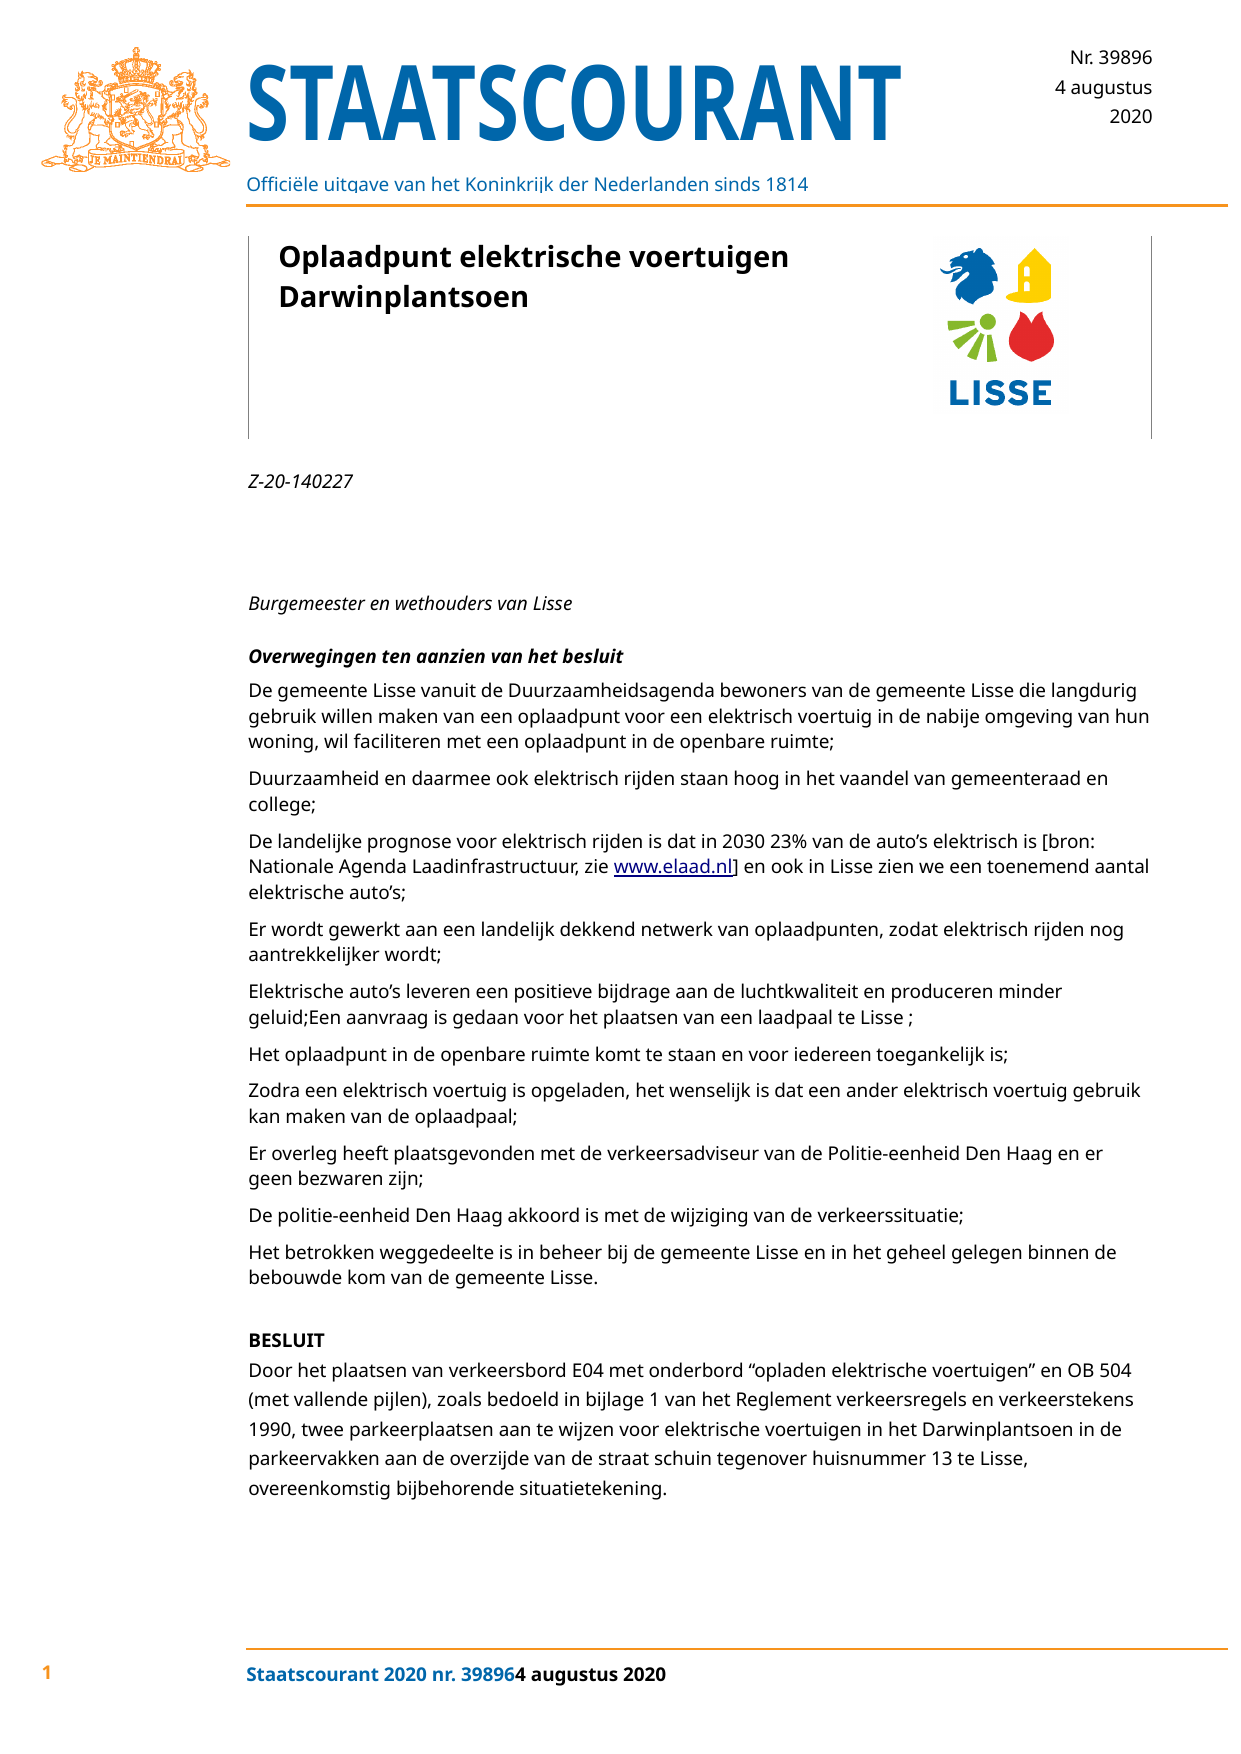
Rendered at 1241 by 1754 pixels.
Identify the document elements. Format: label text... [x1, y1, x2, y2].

text Overwegingen ten aanzien van het besluit [248, 643, 1152, 669]
picture [932, 236, 1069, 414]
text De landelijke prognose voor elektrisch rijden is dat in 2030 23% van de auto’s elektrisch is [bron: Nationale Agenda Laadinfrastructuur, zie www.elaad.nl] en ook in Lisse zien we een toenemend aantal elektrische auto’s; [248, 828, 1152, 905]
table_header [850, 414, 1151, 439]
text Er wordt gewerkt aan een landelijk dekkend netwerk van oplaadpunten, zodat elektrisch rijden nog aantrekkelijker wordt; [248, 916, 1152, 967]
table_header Oplaadpunt elektrische voertuigen Darwinplantsoen [249, 236, 850, 439]
text Z-20-140227 [248, 469, 1152, 494]
text Het oplaadpunt in de openbare ruimte komt te staan en voor iedereen toegankelijk is; [248, 1041, 1152, 1066]
table_header [850, 236, 932, 413]
picture [41, 47, 231, 172]
text De politie-eenheid Den Haag akkoord is met de wijziging van de verkeerssituatie; [248, 1202, 1152, 1228]
text De gemeente Lisse vanuit de Duurzaamheidsagenda bewoners van de gemeente Lisse die langdurig gebruik willen maken van een oplaadpunt voor een elektrisch voertuig in de nabije omgeving van hun woning, wil faciliteren met een oplaadpunt in de openbare ruimte; [248, 677, 1152, 754]
text Het betrokken weggedeelte is in beheer bij de gemeente Lisse en in het geheel gelegen binnen de bebouwde kom van de gemeente Lisse. [248, 1239, 1152, 1290]
text Er overleg heeft plaatsgevonden met de verkeersadviseur van de Politie-eenheid Den Haag en er geen bezwaren zijn; [248, 1140, 1152, 1191]
text Door het plaatsen van verkeersbord E04 met onderbord “opladen elektrische voertuigen” en OB 504 (met vallende pijlen), zoals bedoeld in bijlage 1 van het Reglement verkeersregels en verkeerstekens 1990, twee parkeerplaatsen aan te wijzen voor elektrische voertuigen in het Darwinplantsoen in de parkeervakken aan de overzijde van de straat schuin tegenover huisnummer 13 te Lisse, overeenkomstig bijbehorende situatietekening. [248, 1357, 1152, 1501]
text Elektrische auto’s leveren een positieve bijdrage aan de luchtkwaliteit en produceren minder geluid;Een aanvraag is gedaan voor het plaatsen van een laadpaal te Lisse ; [248, 978, 1152, 1030]
text Zodra een elektrisch voertuig is opgeladen, het wenselijk is dat een ander elektrisch voertuig gebruik kan maken van de oplaadpaal; [248, 1077, 1152, 1129]
text Duurzaamheid en daarmee ook elektrisch rijden staan hoog in het vaandel van gemeenteraad en college; [248, 765, 1152, 817]
table_header [1069, 236, 1151, 413]
text BESLUIT [248, 1327, 1152, 1353]
text Burgemeester en wethouders van Lisse [248, 590, 1152, 616]
